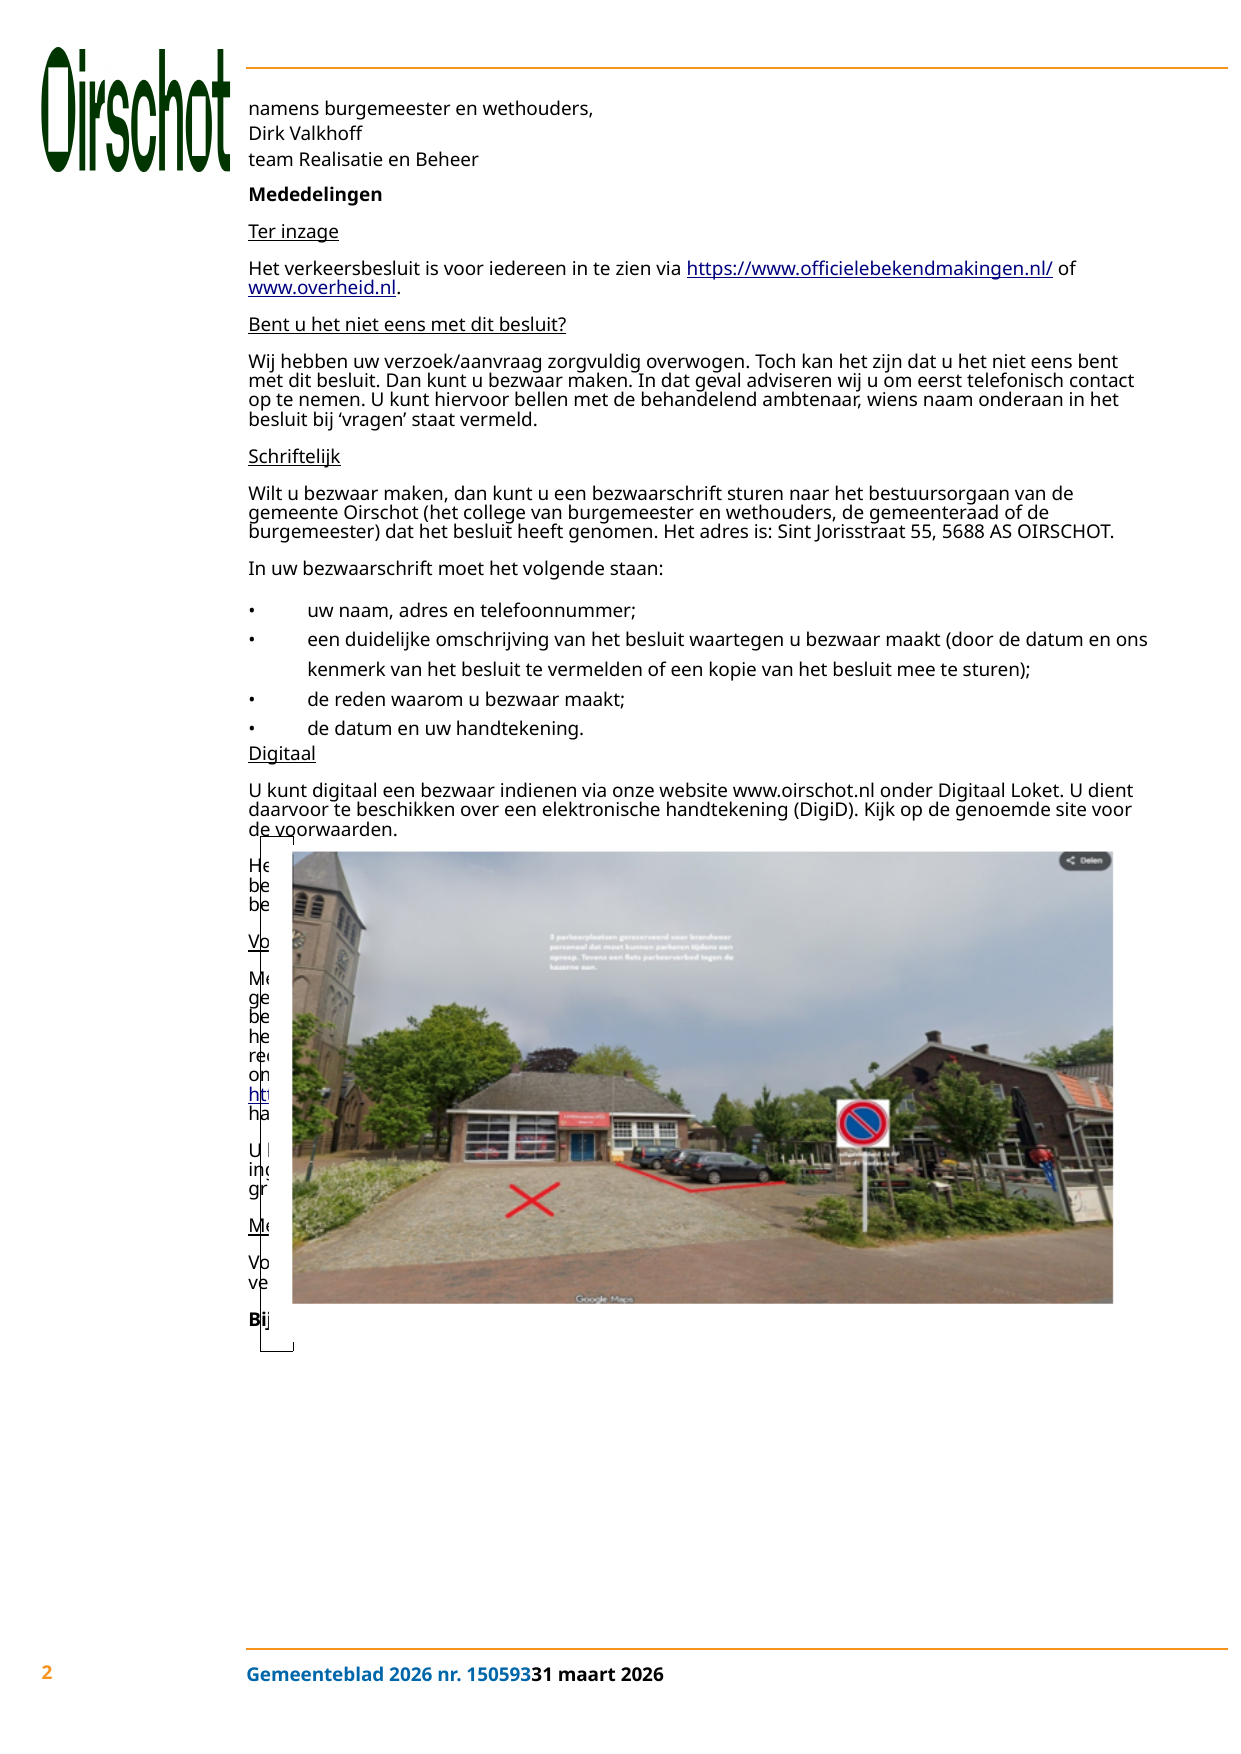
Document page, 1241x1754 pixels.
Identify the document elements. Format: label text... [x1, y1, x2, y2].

text Digitaal [248, 745, 1152, 764]
list de reden waarom u bezwaar maakt; [248, 686, 1152, 712]
text Het verkeersbesluit is voor iedereen in te zien via https://www.officielebekendmakingen.nl/ of www.overheid.nl. [248, 259, 1152, 298]
list de datum en uw handtekening. [248, 715, 1152, 741]
text Bent u het niet eens met dit besluit? [248, 316, 1152, 335]
text Wij hebben uw verzoek/aanvraag zorgvuldig overwogen. Toch kan het zijn dat u het niet eens bent met dit besluit. Dan kunt u bezwaar maken. In dat geval adviseren wij u om eerst telefonisch contact op te nemen. U kunt hiervoor bellen met de behandelend ambtenaar, wiens naam onderaan in het besluit bij ‘vragen’ staat vermeld. [248, 353, 1152, 430]
text namens burgemeester en wethouders, [248, 95, 1152, 121]
picture [268, 845, 1173, 1342]
text Wilt u bezwaar maken, dan kunt u een bezwaarschrift sturen naar het bestuursorgaan van de gemeente Oirschot (het college van burgemeester en wethouders, de gemeenteraad of de burgemeester) dat het besluit heeft genomen. Het adres is: Sint Jorisstraat 55, 5688 AS OIRSCHOT. [248, 484, 1152, 542]
text In uw bezwaarschrift moet het volgende staan: [248, 560, 1152, 579]
text Schriftelijk [248, 448, 1152, 467]
text team Realisatie en Beheer [248, 146, 1152, 172]
list een duidelijke omschrijving van het besluit waartegen u bezwaar maakt (door de datum en ons kenmerk van het besluit te vermelden of een kopie van het besluit mee te sturen); [248, 627, 1152, 682]
text Mededelingen [248, 186, 1152, 205]
text U kunt digitaal een bezwaar indienen via onze website www.oirschot.nl onder Digitaal Loket. U dient daarvoor te beschikken over een elektronische handtekening (DigiD). Kijk op de genoemde site voor de voorwaarden. [248, 782, 1152, 840]
text Dirk Valkhoff [248, 121, 1152, 146]
text Ter inzage [248, 223, 1152, 242]
picture [41, 47, 231, 172]
list uw naam, adres en telefoonnummer; [248, 597, 1152, 623]
